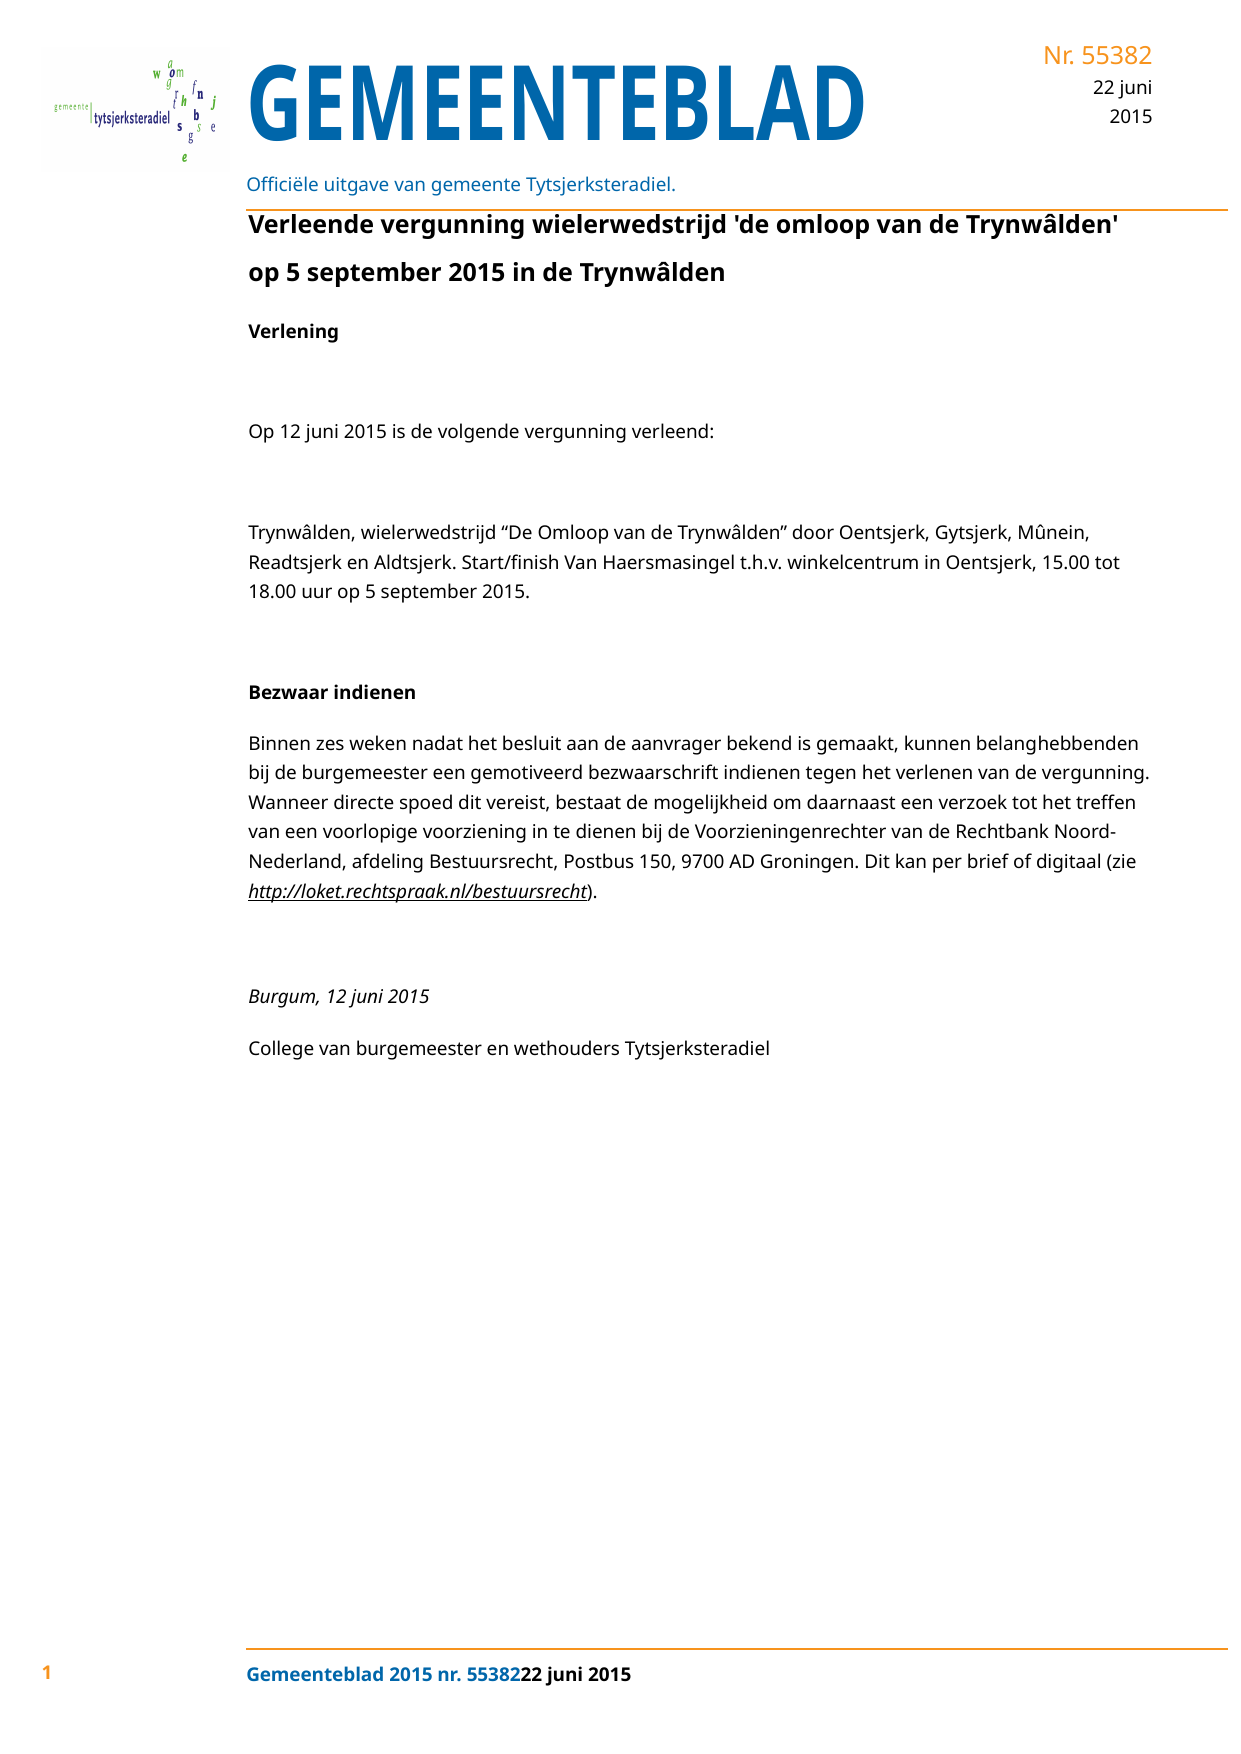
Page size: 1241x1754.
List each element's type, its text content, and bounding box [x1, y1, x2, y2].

text Op 12 juni 2015 is de volgende vergunning ver­leend: [248, 419, 1152, 444]
text Verleende vergunning wielerwedstrijd 'de omloop van de Trynwâlden' op 5 september 2015 in de Trynwâlden [248, 211, 1152, 288]
text Verlening [248, 318, 1152, 344]
text Trynwâlden, wielerwedstrijd “De Omloop van de Trynwâlden” door Oentsjerk, Gytsjerk, Mûnein, Readtsjerk en Aldtsjerk. Start/finish Van Haersmasingel t.h.v. winkelcentrum in Oentsjerk, 15.00 tot 18.00 uur op 5 september 2015. [248, 519, 1152, 604]
picture [41, 47, 231, 172]
text Binnen zes weken nadat het besluit aan de aanvrager bekend is gemaakt, kunnen belang­hebbenden bij de burgemeester een gemotiveerd bezwaarschrift indienen tegen het verlenen van de ver­gunning. Wanneer directe spoed dit vereist, bestaat de mogelijkheid om daarnaast een verzoek tot het treffen van een voorlopige voorziening in te dienen bij de Voorzieningenrechter van de Rechtbank Noord-Nederland, afdeling Bestuursrecht, Postbus 150, 9700 AD Groningen. Dit kan per brief of digitaal (zie http://loket.rechtspraak.nl/bestuursrecht). [248, 730, 1152, 904]
text Bezwaar indienen [248, 679, 1152, 705]
text Burgum, 12 juni 2015 [248, 984, 1152, 1009]
text College van burgemeester en wethouders Tytsjerksteradiel [248, 1035, 1152, 1061]
